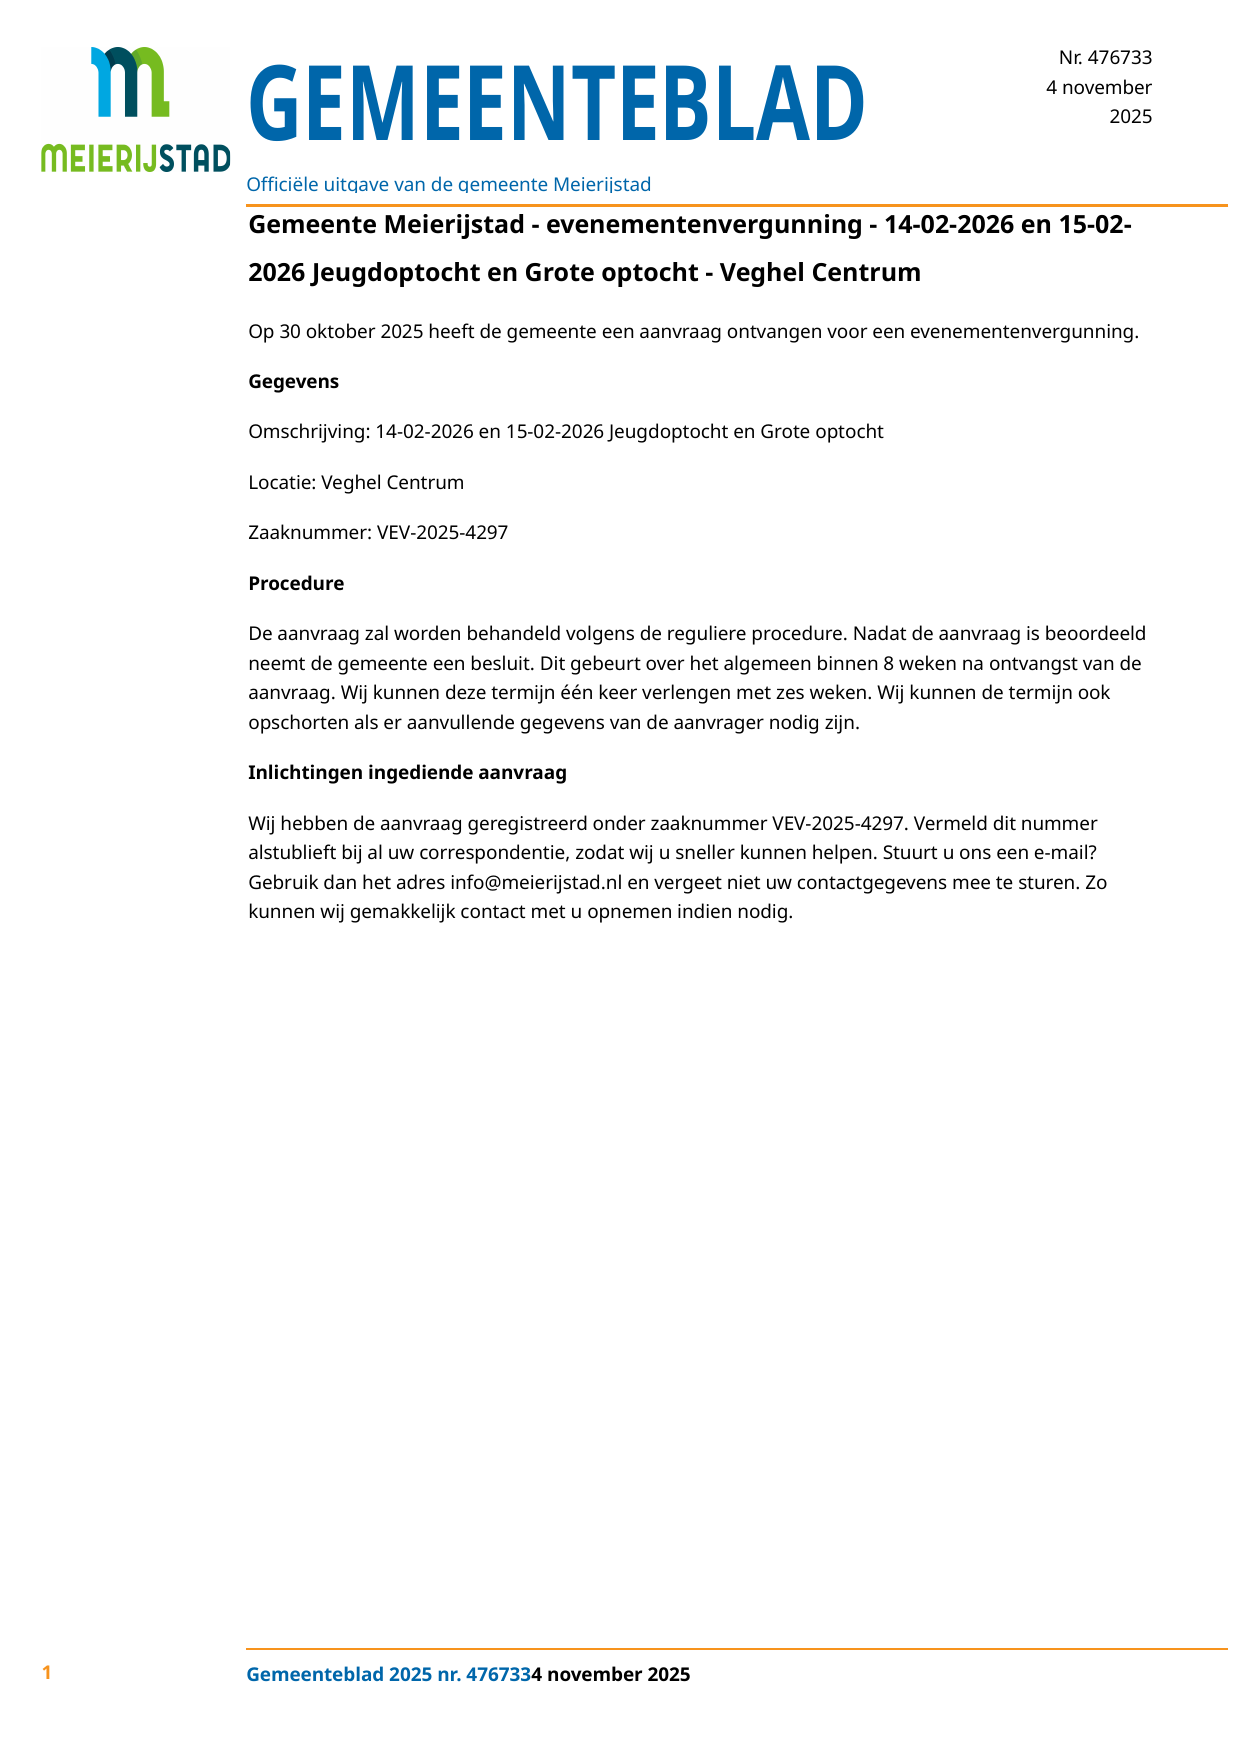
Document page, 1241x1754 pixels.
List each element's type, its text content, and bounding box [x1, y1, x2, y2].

text Gegevens [248, 368, 1152, 394]
text Zaaknummer: VEV-2025-4297 [248, 519, 1152, 545]
text Gemeente Meierijstad - evenementenvergunning - 14-02-2026 en 15-02-2026 Jeugdoptocht en Grote optocht - Veghel Centrum [248, 207, 1152, 288]
text Procedure [248, 570, 1152, 596]
text Wij hebben de aanvraag geregistreerd onder zaaknummer VEV-2025-4297. Vermeld dit nummer alstublieft bij al uw correspondentie, zodat wij u sneller kunnen helpen. Stuurt u ons een e-mail? Gebruik dan het adres info@meierijstad.nl en vergeet niet uw contactgegevens mee te sturen. Zo kunnen wij gemakkelijk contact met u opnemen indien nodig. [248, 810, 1152, 924]
text De aanvraag zal worden behandeld volgens de reguliere procedure. Nadat de aanvraag is beoordeeld neemt de gemeente een besluit. Dit gebeurt over het algemeen binnen 8 weken na ontvangst van de aanvraag. Wij kunnen deze termijn één keer verlengen met zes weken. Wij kunnen de termijn ook opschorten als er aanvullende gegevens van de aanvrager nodig zijn. [248, 620, 1152, 735]
picture [41, 47, 231, 172]
text Op 30 oktober 2025 heeft de gemeente een aanvraag ontvangen voor een evenementenvergunning. [248, 318, 1152, 344]
text Inlichtingen ingediende aanvraag [248, 759, 1152, 785]
text Omschrijving: 14-02-2026 en 15-02-2026 Jeugdoptocht en Grote optocht [248, 419, 1152, 444]
text Locatie: Veghel Centrum [248, 469, 1152, 495]
